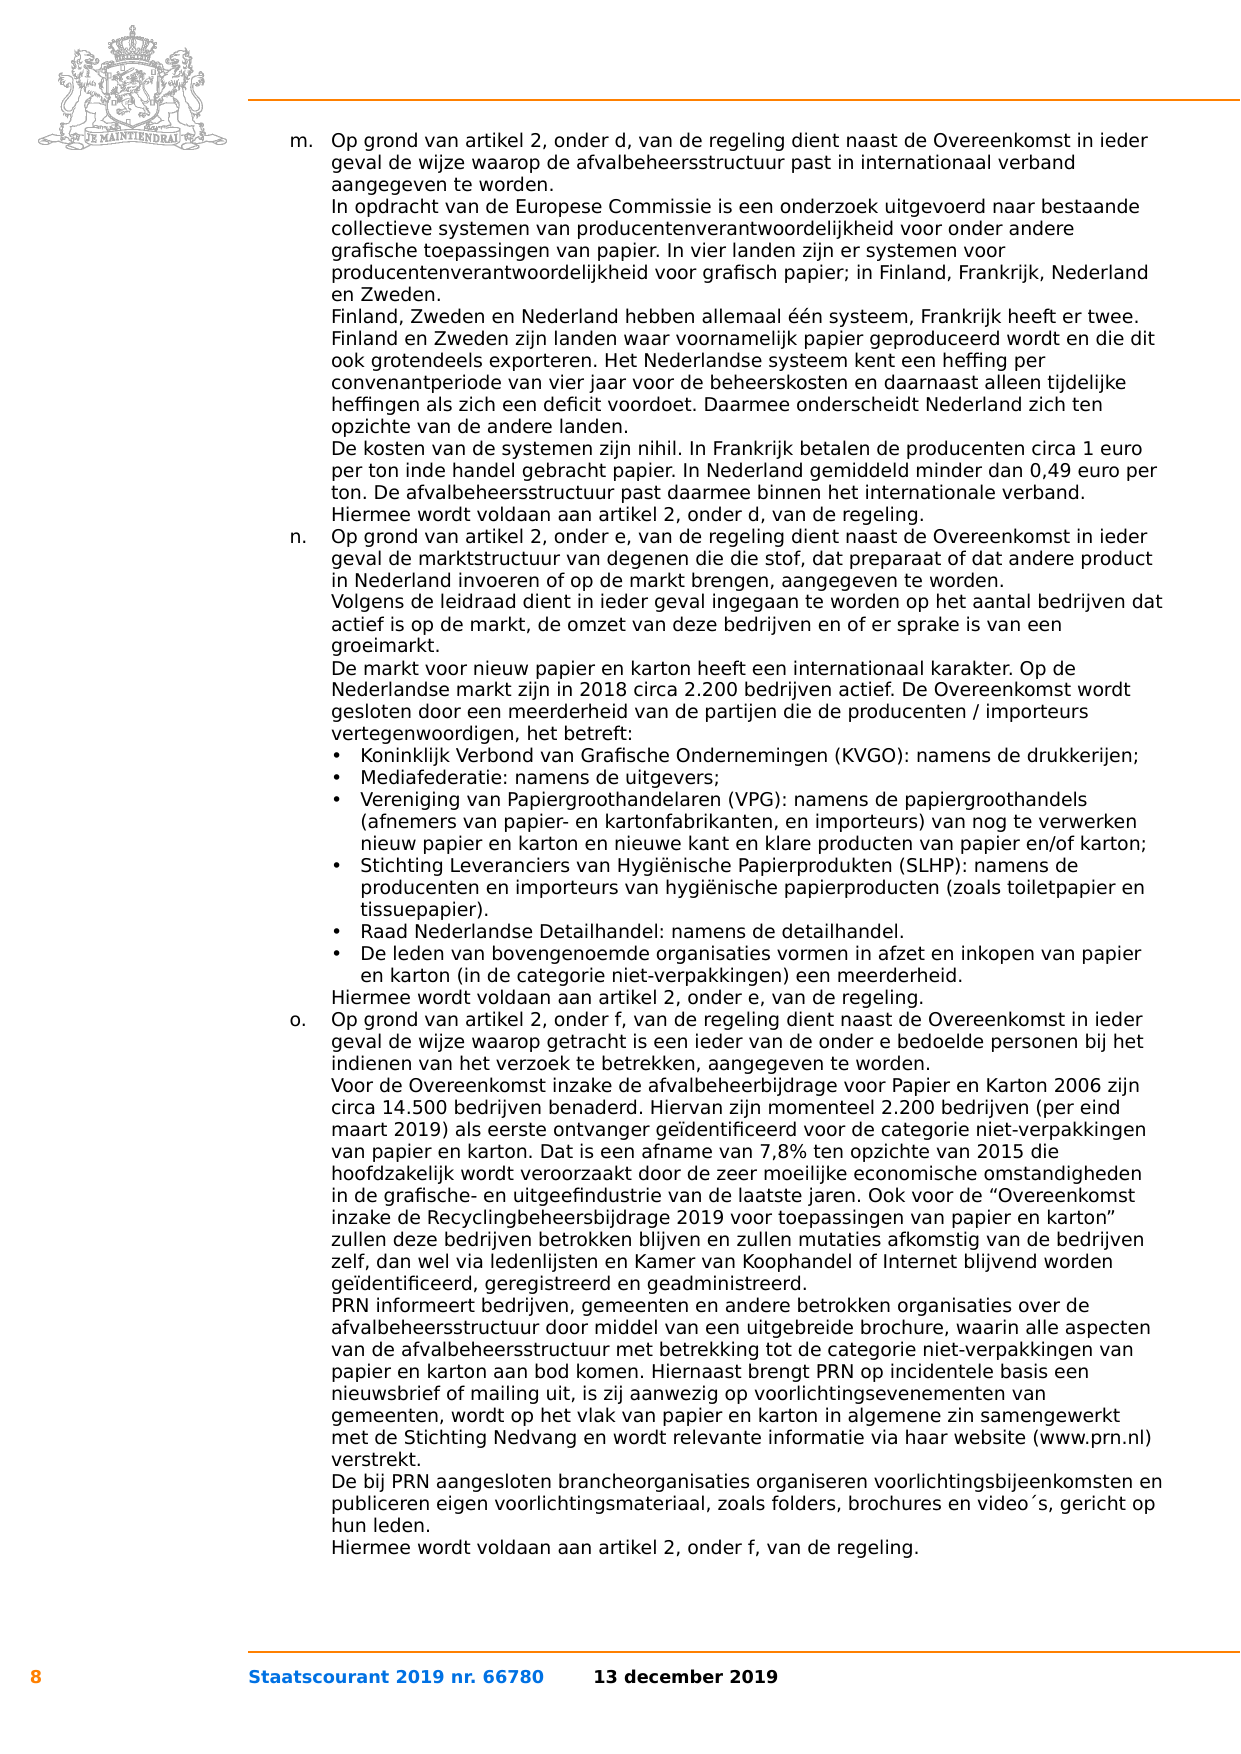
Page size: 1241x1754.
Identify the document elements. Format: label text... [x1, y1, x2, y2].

text • Stichting Leveranciers van Hygiënische Papierprodukten (SLHP): namens de producenten en importeurs van hygiënische papierproducten (zoals toiletpapier en tissuepapier). [331, 855, 1163, 921]
text n. Op grond van artikel 2, onder e, van de regeling dient naast de Overeenkomst in ieder geval de marktstructuur van degenen die die stof, dat preparaat of dat andere product in Nederland invoeren of op de markt brengen, aangegeven te worden. [289, 526, 1163, 591]
text De kosten van de systemen zijn nihil. In Frankrijk betalen de producenten circa 1 euro per ton inde handel gebracht papier. In Nederland gemiddeld minder dan 0,49 euro per ton. De afvalbeheersstructuur past daarmee binnen het internationale verband. [331, 438, 1163, 503]
text o. Op grond van artikel 2, onder f, van de regeling dient naast de Overeenkomst in ieder geval de wijze waarop getracht is een ieder van de onder e bedoelde personen bij het indienen van het verzoek te betrekken, aangegeven te worden. [289, 1009, 1163, 1075]
text • De leden van bovengenoemde organisaties vormen in afzet en inkopen van papier en karton (in de categorie niet-verpakkingen) een meerderheid. [331, 943, 1163, 987]
text PRN informeert bedrijven, gemeenten en andere betrokken organisaties over de afvalbeheersstructuur door middel van een uitgebreide brochure, waarin alle aspecten van de afvalbeheersstructuur met betrekking tot de categorie niet-verpakkingen van papier en karton aan bod komen. Hiernaast brengt PRN op incidentele basis een nieuwsbrief of mailing uit, is zij aanwezig op voorlichtingsevenementen van gemeenten, wordt op het vlak van papier en karton in algemene zin samengewerkt met de Stichting Nedvang en wordt relevante informatie via haar website (www.prn.nl) verstrekt. [331, 1295, 1163, 1471]
text • Mediafederatie: namens de uitgevers; [331, 767, 1163, 789]
text Hiermee wordt voldaan aan artikel 2, onder d, van de regeling. [331, 503, 1163, 526]
text Hiermee wordt voldaan aan artikel 2, onder e, van de regeling. [331, 987, 1163, 1009]
text • Koninklijk Verbond van Grafische Ondernemingen (KVGO): namens de drukkerijen; [331, 745, 1163, 767]
text Volgens de leidraad dient in ieder geval ingegaan te worden op het aantal bedrijven dat actief is op de markt, de omzet van deze bedrijven en of er sprake is van een groeimarkt. [331, 591, 1163, 657]
text Hiermee wordt voldaan aan artikel 2, onder f, van de regeling. [331, 1537, 1163, 1558]
text • Vereniging van Papiergroothandelaren (VPG): namens de papiergroothandels (afnemers van papier- en kartonfabrikanten, en importeurs) van nog te verwerken nieuw papier en karton en nieuwe kant en klare producten van papier en/of karton; [331, 789, 1163, 855]
text De bij PRN aangesloten brancheorganisaties organiseren voorlichtingsbijeenkomsten en publiceren eigen voorlichtingsmateriaal, zoals folders, brochures en video´s, gericht op hun leden. [331, 1471, 1163, 1537]
text Finland, Zweden en Nederland hebben allemaal één systeem, Frankrijk heeft er twee. Finland en Zweden zijn landen waar voornamelijk papier geproduceerd wordt en die dit ook grotendeels exporteren. Het Nederlandse systeem kent een heffing per convenantperiode van vier jaar voor de beheerskosten en daarnaast alleen tijdelijke heffingen als zich een deficit voordoet. Daarmee onderscheidt Nederland zich ten opzichte van de andere landen. [331, 306, 1163, 438]
text • Raad Nederlandse Detailhandel: namens de detailhandel. [331, 921, 1163, 943]
text Voor de Overeenkomst inzake de afvalbeheerbijdrage voor Papier en Karton 2006 zijn circa 14.500 bedrijven benaderd. Hiervan zijn momenteel 2.200 bedrijven (per eind maart 2019) als eerste ontvanger geïdentificeerd voor de categorie niet-verpakkingen van papier en karton. Dat is een afname van 7,8% ten opzichte van 2015 die hoofdzakelijk wordt veroorzaakt door de zeer moeilijke economische omstandigheden in de grafische- en uitgeefindustrie van de laatste jaren. Ook voor de “Overeenkomst inzake de Recyclingbeheersbijdrage 2019 voor toepassingen van papier en karton” zullen deze bedrijven betrokken blijven en zullen mutaties afkomstig van de bedrijven zelf, dan wel via ledenlijsten en Kamer van Koophandel of Internet blijvend worden geïdentificeerd, geregistreerd en geadministreerd. [331, 1075, 1163, 1295]
text De markt voor nieuw papier en karton heeft een internationaal karakter. Op de Nederlandse markt zijn in 2018 circa 2.200 bedrijven actief. De Overeenkomst wordt gesloten door een meerderheid van de partijen die de producenten / importeurs vertegenwoordigen, het betreft: [331, 657, 1163, 745]
picture [38, 25, 227, 150]
text In opdracht van de Europese Commissie is een onderzoek uitgevoerd naar bestaande collectieve systemen van producentenverantwoordelijkheid voor onder andere grafische toepassingen van papier. In vier landen zijn er systemen voor producentenverantwoordelijkheid voor grafisch papier; in Finland, Frankrijk, Nederland en Zweden. [331, 196, 1163, 306]
text m. Op grond van artikel 2, onder d, van de regeling dient naast de Overeenkomst in ieder geval de wijze waarop de afvalbeheersstructuur past in internationaal verband aangegeven te worden. [289, 130, 1163, 196]
